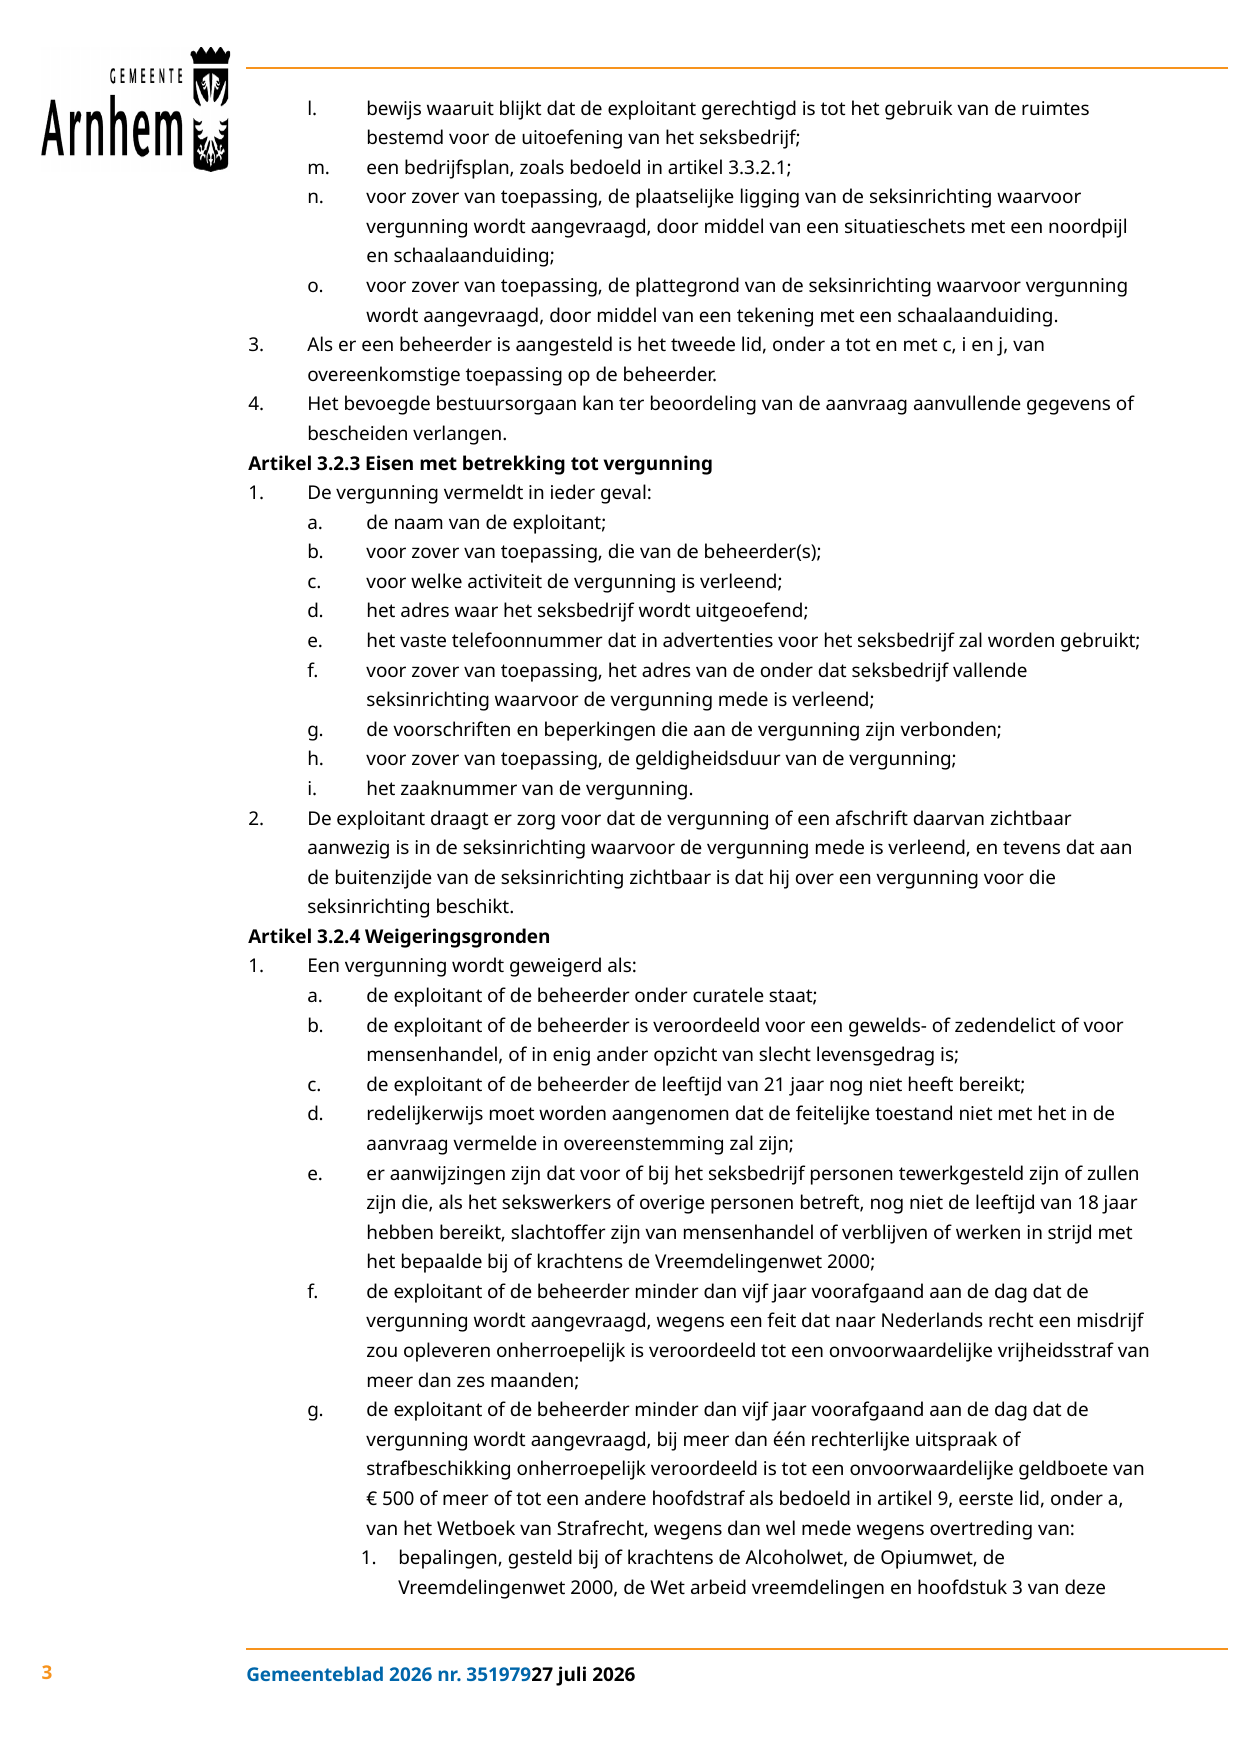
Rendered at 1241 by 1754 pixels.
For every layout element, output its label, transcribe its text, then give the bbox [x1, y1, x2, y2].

list De exploitant draagt er zorg voor dat de vergunning of een afschrift daarvan zichtbaar aanwezig is in de seksinrichting waarvoor de vergunning mede is verleend, en tevens dat aan de buitenzijde van de seksinrichting zichtbaar is dat hij over een vergunning voor die seksinrichting beschikt. [248, 805, 1152, 919]
text Artikel 3.2.3 Eisen met betrekking tot vergunning [248, 450, 1152, 476]
list voor zover van toepassing, de plaatselijke ligging van de seksinrichting waarvoor vergunning wordt aangevraagd, door middel van een situatieschets met een noordpijl en schaalaanduiding; [307, 183, 1152, 268]
list een bedrijfsplan, zoals bedoeld in artikel 3.3.2.1; [307, 154, 1152, 180]
list voor zover van toepassing, die van de beheerder(s); [307, 538, 1152, 564]
list het vaste telefoonnummer dat in advertenties voor het seksbedrijf zal worden gebruikt; [307, 627, 1152, 653]
list voor welke activiteit de vergunning is verleend; [307, 568, 1152, 594]
list Een vergunning wordt geweigerd als: [248, 953, 1152, 978]
list het adres waar het seksbedrijf wordt uitgeoefend; [307, 598, 1152, 623]
list de naam van de exploitant; [307, 509, 1152, 535]
list de exploitant of de beheerder minder dan vijf jaar voorafgaand aan de dag dat de vergunning wordt aangevraagd, wegens een feit dat naar Nederlands recht een misdrijf zou opleveren onherroepelijk is veroordeeld tot een onvoorwaardelijke vrijheidsstraf van meer dan zes maanden; [307, 1278, 1152, 1393]
list Als er een beheerder is aangesteld is het tweede lid, onder a tot en met c, i en j, van overeenkomstige toepassing op de beheerder. [248, 331, 1152, 387]
list het zaaknummer van de vergunning. [307, 775, 1152, 801]
text Artikel 3.2.4 Weigeringsgronden [248, 923, 1152, 949]
list er aanwijzingen zijn dat voor of bij het seksbedrijf personen tewerkgesteld zijn of zullen zijn die, als het sekswerkers of overige personen betreft, nog niet de leeftijd van 18 jaar hebben bereikt, slachtoffer zijn van mensenhandel of verblijven of werken in strijd met het bepaalde bij of krachtens de Vreemdelingenwet 2000; [307, 1160, 1152, 1274]
picture [41, 47, 231, 172]
list bepalingen, gesteld bij of krachtens de Alcoholwet, de Opiumwet, de Vreemdelingenwet 2000, de Wet arbeid vreemdelingen en hoofdstuk 3 van deze [361, 1544, 1152, 1600]
list de voorschriften en beperkingen die aan de vergunning zijn verbonden; [307, 716, 1152, 742]
list bewijs waaruit blijkt dat de exploitant gerechtigd is tot het gebruik van de ruimtes bestemd voor de uitoefening van het seksbedrijf; [307, 95, 1152, 150]
list voor zover van toepassing, het adres van de onder dat seksbedrijf vallende seksinrichting waarvoor de vergunning mede is verleend; [307, 657, 1152, 712]
list de exploitant of de beheerder de leeftijd van 21 jaar nog niet heeft bereikt; [307, 1071, 1152, 1097]
list de exploitant of de beheerder onder curatele staat; [307, 982, 1152, 1008]
list de exploitant of de beheerder is veroordeeld voor een gewelds- of zedendelict of voor mensenhandel, of in enig ander opzicht van slecht levensgedrag is; [307, 1012, 1152, 1067]
list voor zover van toepassing, de plattegrond van de seksinrichting waarvoor vergunning wordt aangevraagd, door middel van een tekening met een schaalaanduiding. [307, 272, 1152, 328]
list Het bevoegde bestuursorgaan kan ter beoordeling van de aanvraag aanvullende gegevens of bescheiden verlangen. [248, 391, 1152, 446]
list de exploitant of de beheerder minder dan vijf jaar voorafgaand aan de dag dat de vergunning wordt aangevraagd, bij meer dan één rechterlijke uitspraak of strafbeschikking onherroepelijk veroordeeld is tot een onvoorwaardelijke geldboete van € 500 of meer of tot een andere hoofdstraf als bedoeld in artikel 9, eerste lid, onder a, van het Wetboek van Strafrecht, wegens dan wel mede wegens overtreding van: [307, 1396, 1152, 1541]
list De vergunning vermeldt in ieder geval: [248, 479, 1152, 505]
list voor zover van toepassing, de geldigheidsduur van de vergunning; [307, 746, 1152, 771]
list redelijkerwijs moet worden aangenomen dat de feitelijke toestand niet met het in de aanvraag vermelde in overeenstemming zal zijn; [307, 1101, 1152, 1156]
